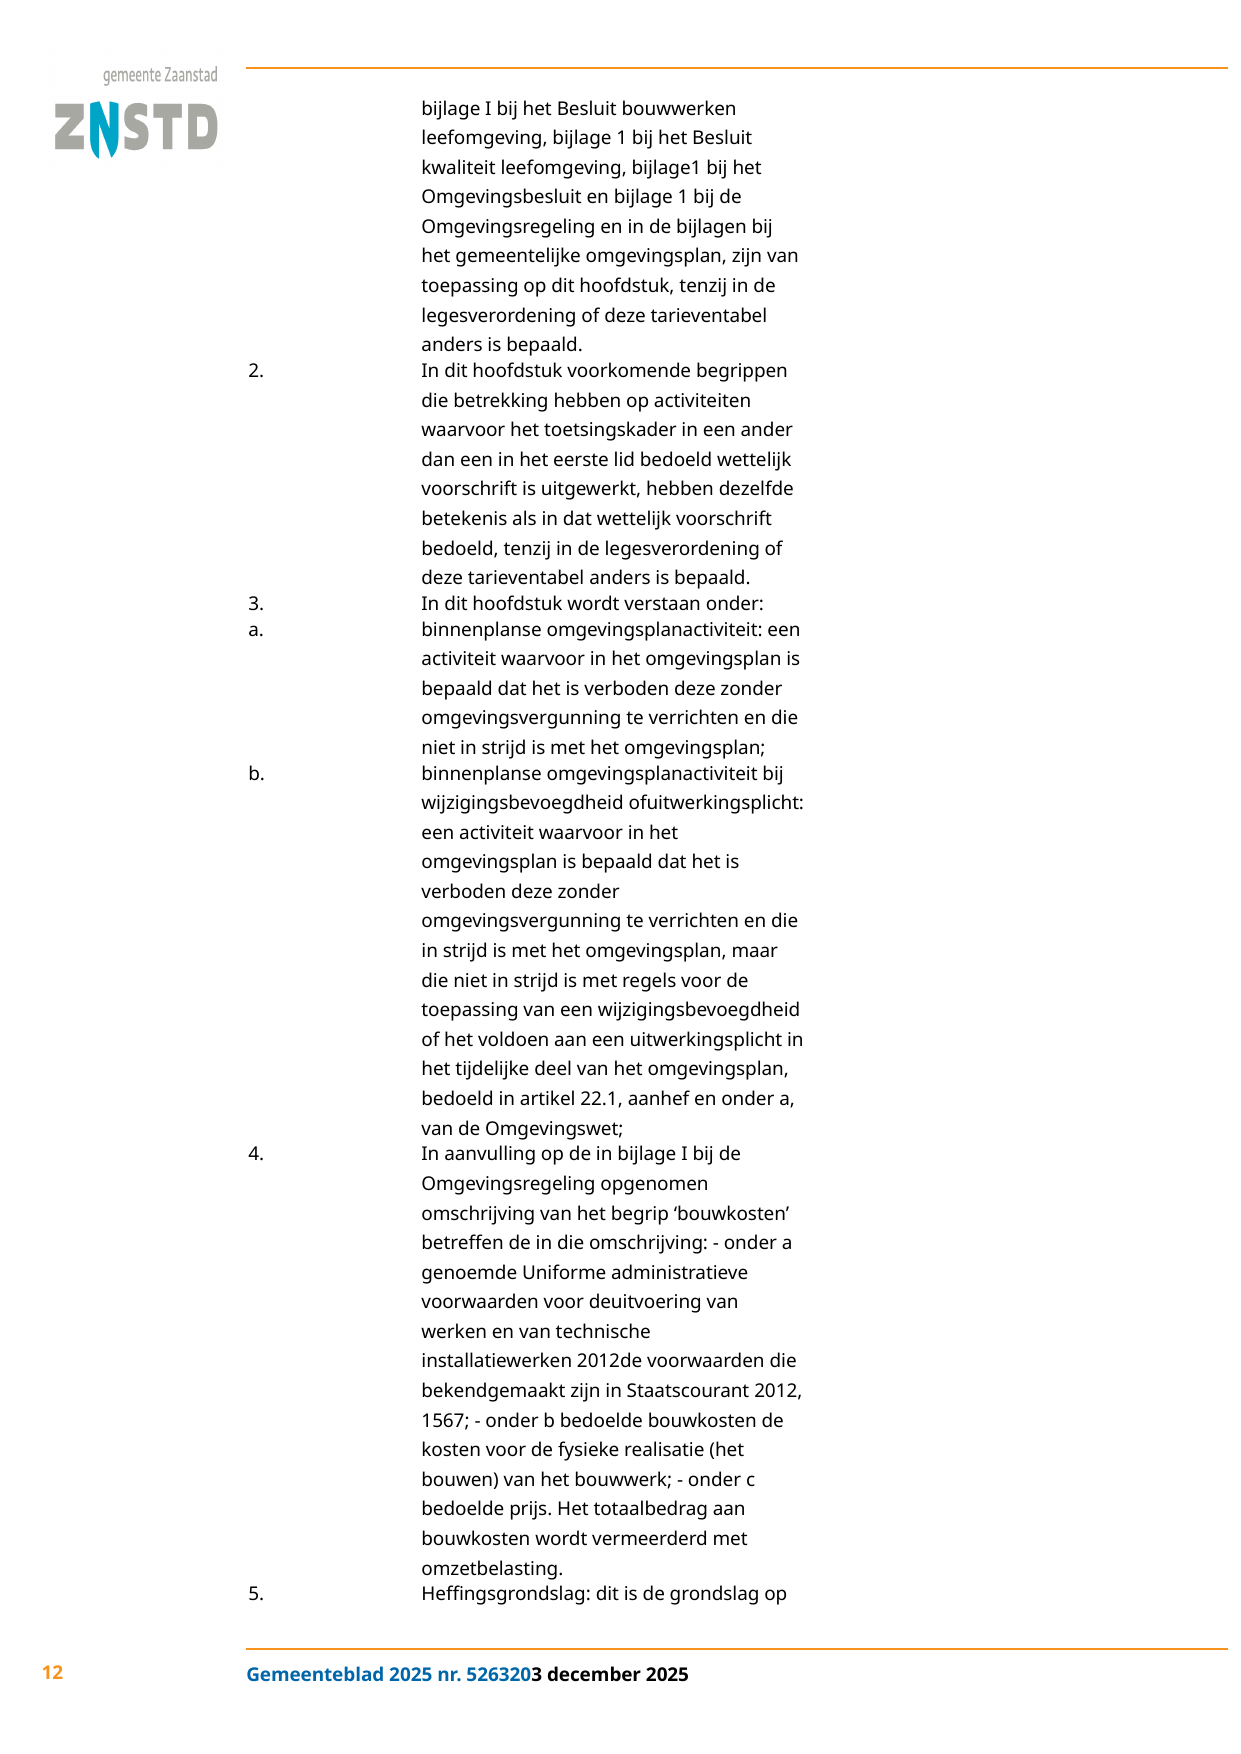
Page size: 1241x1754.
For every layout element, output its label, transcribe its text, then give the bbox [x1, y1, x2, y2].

table_cell [979, 616, 1152, 760]
table_cell [805, 357, 978, 590]
table_cell [979, 760, 1152, 1141]
table_cell [805, 616, 978, 760]
table_cell [979, 1141, 1152, 1580]
table_cell In aanvulling op de in bijlage I bij de Omgevingsregeling opgenomen omschrijving van het begrip ‘bouwkosten’ betreffen de in die omschrijving: - onder a genoemde Uniforme administratieve voorwaarden voor deuitvoering van werken en van technische installatiewerken 2012de voorwaarden die bekendgemaakt zijn in Staatscourant 2012, 1567; - onder b bedoelde bouwkosten de kosten voor de fysieke realisatie (het bouwen) van het bouwwerk; - onder c bedoelde prijs. Het totaalbedrag aan bouwkosten wordt vermeerderd met omzetbelasting. [421, 1141, 805, 1580]
table_cell b. [248, 760, 421, 1141]
table_cell [805, 590, 978, 616]
table_cell [248, 95, 421, 357]
table_cell In dit hoofdstuk voorkomende begrippen die betrekking hebben op activiteiten waarvoor het toetsingskader in een ander dan een in het eerste lid bedoeld wettelijk voorschrift is uitgewerkt, hebben dezelfde betekenis als in dat wettelijk voorschrift bedoeld, tenzij in de legesverordening of deze tarieventabel anders is bepaald. [421, 357, 805, 590]
table_cell 2. [248, 357, 421, 590]
table_cell a. [248, 616, 421, 760]
table_cell [979, 1580, 1152, 1606]
table_cell 4. [248, 1141, 421, 1580]
table_cell 5. [248, 1580, 421, 1606]
table_cell 3. [248, 590, 421, 616]
table_cell [979, 357, 1152, 590]
table_cell binnenplanse omgevingsplanactiviteit bij wijzigingsbevoegdheid ofuitwerkingsplicht: een activiteit waarvoor in het omgevingsplan is bepaald dat het is verboden deze zonder omgevingsvergunning te verrichten en die in strijd is met het omgevingsplan, maar die niet in strijd is met regels voor de toepassing van een wijzigingsbevoegdheid of het voldoen aan een uitwerkingsplicht in het tijdelijke deel van het omgevingsplan, bedoeld in artikel 22.1, aanhef en onder a, van de Omgevingswet; [421, 760, 805, 1141]
table_cell [805, 1141, 978, 1580]
picture [41, 47, 231, 172]
table_cell [805, 1580, 978, 1606]
table_cell [979, 95, 1152, 357]
table_cell [805, 95, 978, 357]
table_cell bijlage I bij het Besluit bouwwerken leefomgeving, bijlage 1 bij het Besluit kwaliteit leefomgeving, bijlage1 bij het Omgevingsbesluit en bijlage 1 bij de Omgevingsregeling en in de bijlagen bij het gemeentelijke omgevingsplan, zijn van toepassing op dit hoofdstuk, tenzij in de legesverordening of deze tarieventabel anders is bepaald. [421, 95, 805, 357]
table_cell Heffingsgrondslag: dit is de grondslag op [421, 1580, 805, 1606]
table_cell binnenplanse omgevingsplanactiviteit: een activiteit waarvoor in het omgevingsplan is bepaald dat het is verboden deze zonder omgevingsvergunning te verrichten en die niet in strijd is met het omgevingsplan; [421, 616, 805, 760]
table_cell [805, 760, 978, 1141]
table_cell [979, 590, 1152, 616]
table_cell In dit hoofdstuk wordt verstaan onder: [421, 590, 805, 616]
